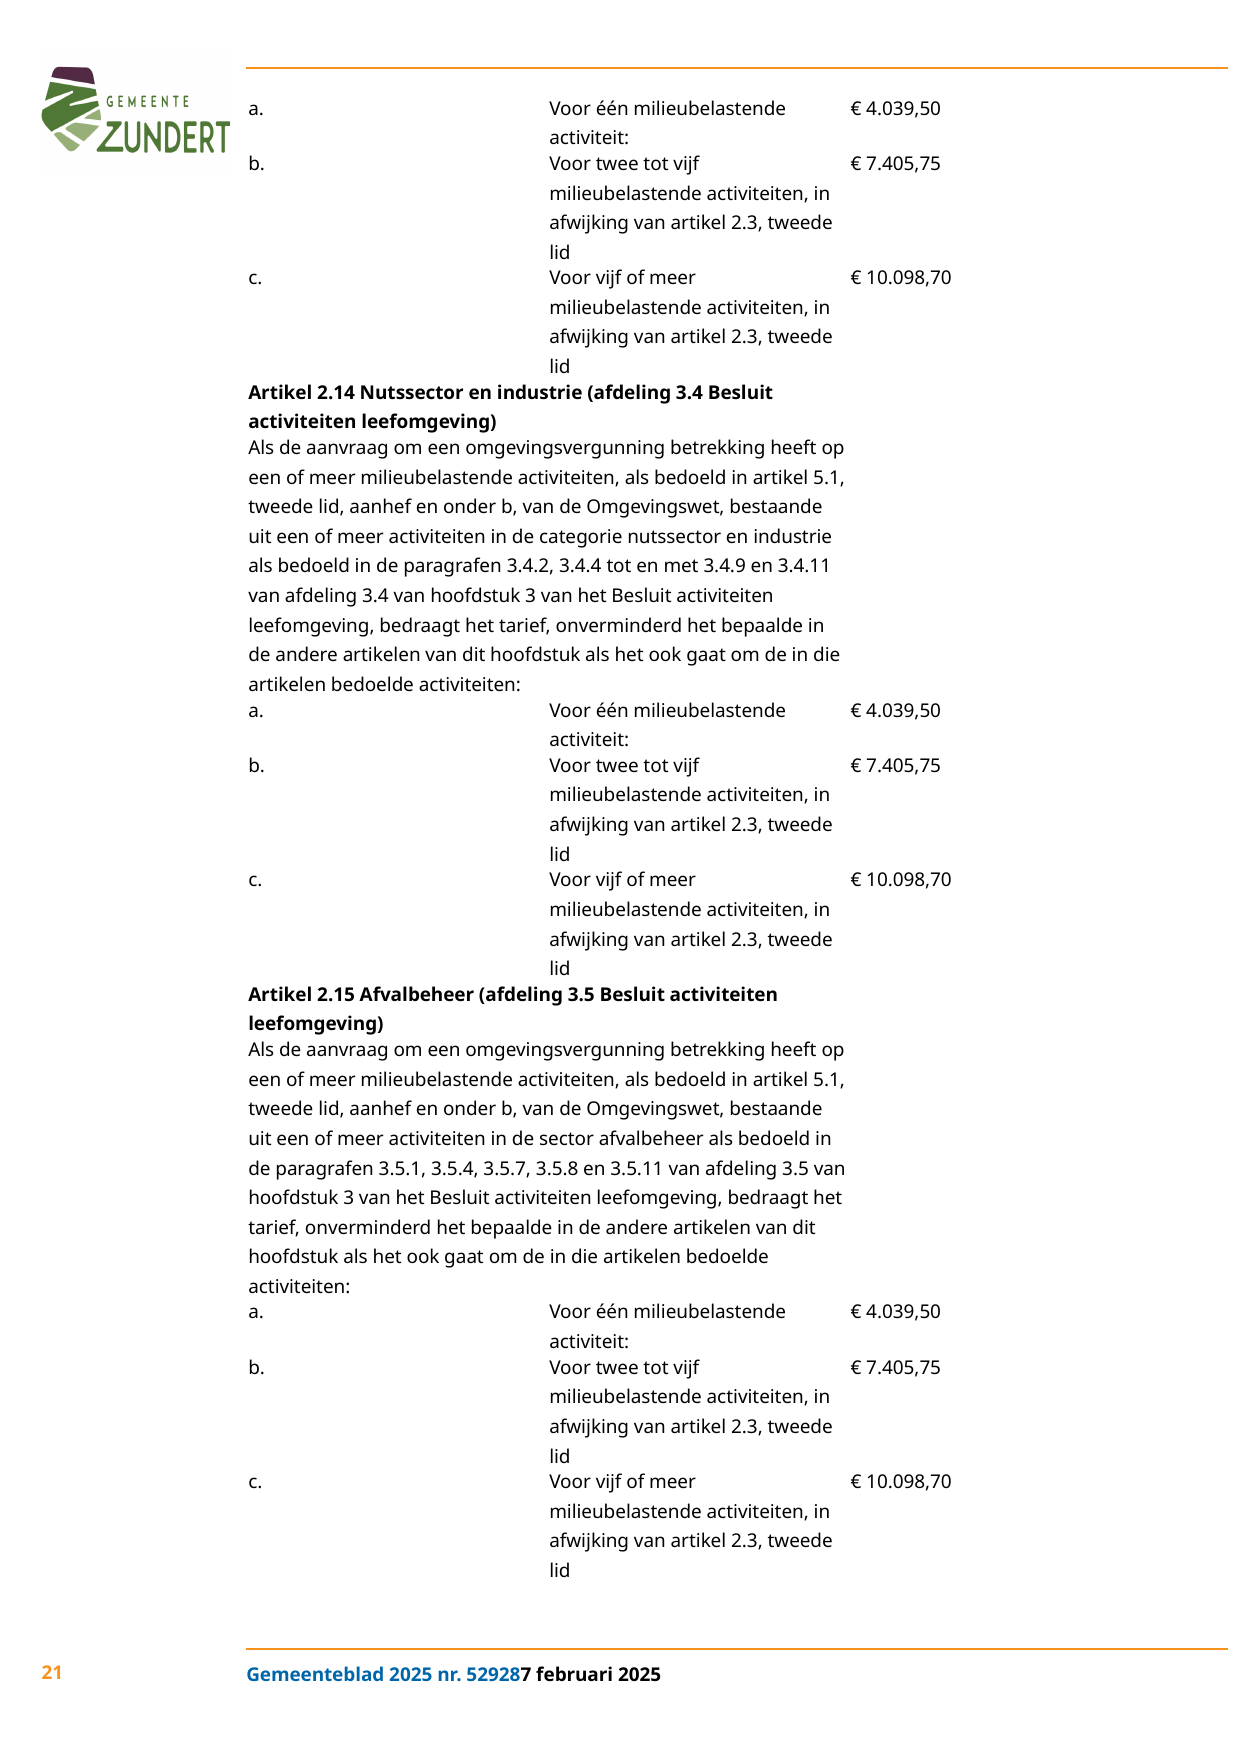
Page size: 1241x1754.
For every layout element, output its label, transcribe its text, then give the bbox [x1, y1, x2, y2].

table_cell Voor vijf of meer milieubelastende activiteiten, in afwijking van artikel 2.3, tweede lid [549, 867, 850, 981]
table_cell Voor twee tot vijf milieubelastende activiteiten, in afwijking van artikel 2.3, tweede lid [549, 752, 850, 867]
picture [41, 47, 231, 172]
table_cell [850, 379, 1152, 434]
table_cell € 7.405,75 [850, 1354, 1152, 1468]
table_cell b. [248, 1354, 549, 1468]
table_cell € 4.039,50 [850, 1299, 1152, 1354]
table_cell Voor één milieubelastende activiteit: [549, 95, 850, 150]
table_cell Voor één milieubelastende activiteit: [549, 697, 850, 752]
table_cell [850, 1583, 1152, 1609]
table_cell b. [248, 752, 549, 867]
table_cell € 7.405,75 [850, 150, 1152, 264]
table_cell c. [248, 867, 549, 981]
table_cell [850, 1036, 1152, 1299]
table_cell [549, 1583, 850, 1609]
table_cell Artikel 2.15 Afvalbeheer (afdeling 3.5 Besluit activiteiten leefomgeving) [248, 981, 850, 1036]
table_cell € 10.098,70 [850, 867, 1152, 981]
table_cell a. [248, 95, 549, 150]
table_cell c. [248, 265, 549, 379]
table_cell Als de aanvraag om een omgevingsvergunning betrekking heeft op een of meer milieubelastende activiteiten, als bedoeld in artikel 5.1, tweede lid, aanhef en onder b, van de Omgevingswet, bestaande uit een of meer activiteiten in de categorie nutssector en industrie als bedoeld in de paragrafen 3.4.2, 3.4.4 tot en met 3.4.9 en 3.4.11 van afdeling 3.4 van hoofdstuk 3 van het Besluit activiteiten leefomgeving, bedraagt het tarief, onverminderd het bepaalde in de andere artikelen van dit hoofdstuk als het ook gaat om de in die artikelen bedoelde activiteiten: [248, 434, 850, 697]
table_cell Voor twee tot vijf milieubelastende activiteiten, in afwijking van artikel 2.3, tweede lid [549, 1354, 850, 1468]
table_cell € 10.098,70 [850, 1469, 1152, 1583]
table_cell Als de aanvraag om een omgevingsvergunning betrekking heeft op een of meer milieubelastende activiteiten, als bedoeld in artikel 5.1, tweede lid, aanhef en onder b, van de Omgevingswet, bestaande uit een of meer activiteiten in de sector afvalbeheer als bedoeld in de paragrafen 3.5.1, 3.5.4, 3.5.7, 3.5.8 en 3.5.11 van afdeling 3.5 van hoofdstuk 3 van het Besluit activiteiten leefomgeving, bedraagt het tarief, onverminderd het bepaalde in de andere artikelen van dit hoofdstuk als het ook gaat om de in die artikelen bedoelde activiteiten: [248, 1036, 850, 1299]
table_cell Artikel 2.14 Nutssector en industrie (afdeling 3.4 Besluit activiteiten leefomgeving) [248, 379, 850, 434]
table_cell b. [248, 150, 549, 264]
table_cell Voor twee tot vijf milieubelastende activiteiten, in afwijking van artikel 2.3, tweede lid [549, 150, 850, 264]
table_cell € 4.039,50 [850, 95, 1152, 150]
table_cell [850, 981, 1152, 1036]
table_cell c. [248, 1469, 549, 1583]
table_cell € 7.405,75 [850, 752, 1152, 867]
table_cell € 4.039,50 [850, 697, 1152, 752]
table_cell a. [248, 697, 549, 752]
table_cell € 10.098,70 [850, 265, 1152, 379]
table_cell Voor vijf of meer milieubelastende activiteiten, in afwijking van artikel 2.3, tweede lid [549, 265, 850, 379]
table_cell Voor één milieubelastende activiteit: [549, 1299, 850, 1354]
table_cell [248, 1583, 549, 1609]
table_cell a. [248, 1299, 549, 1354]
table_cell [850, 434, 1152, 697]
table_cell Voor vijf of meer milieubelastende activiteiten, in afwijking van artikel 2.3, tweede lid [549, 1469, 850, 1583]
